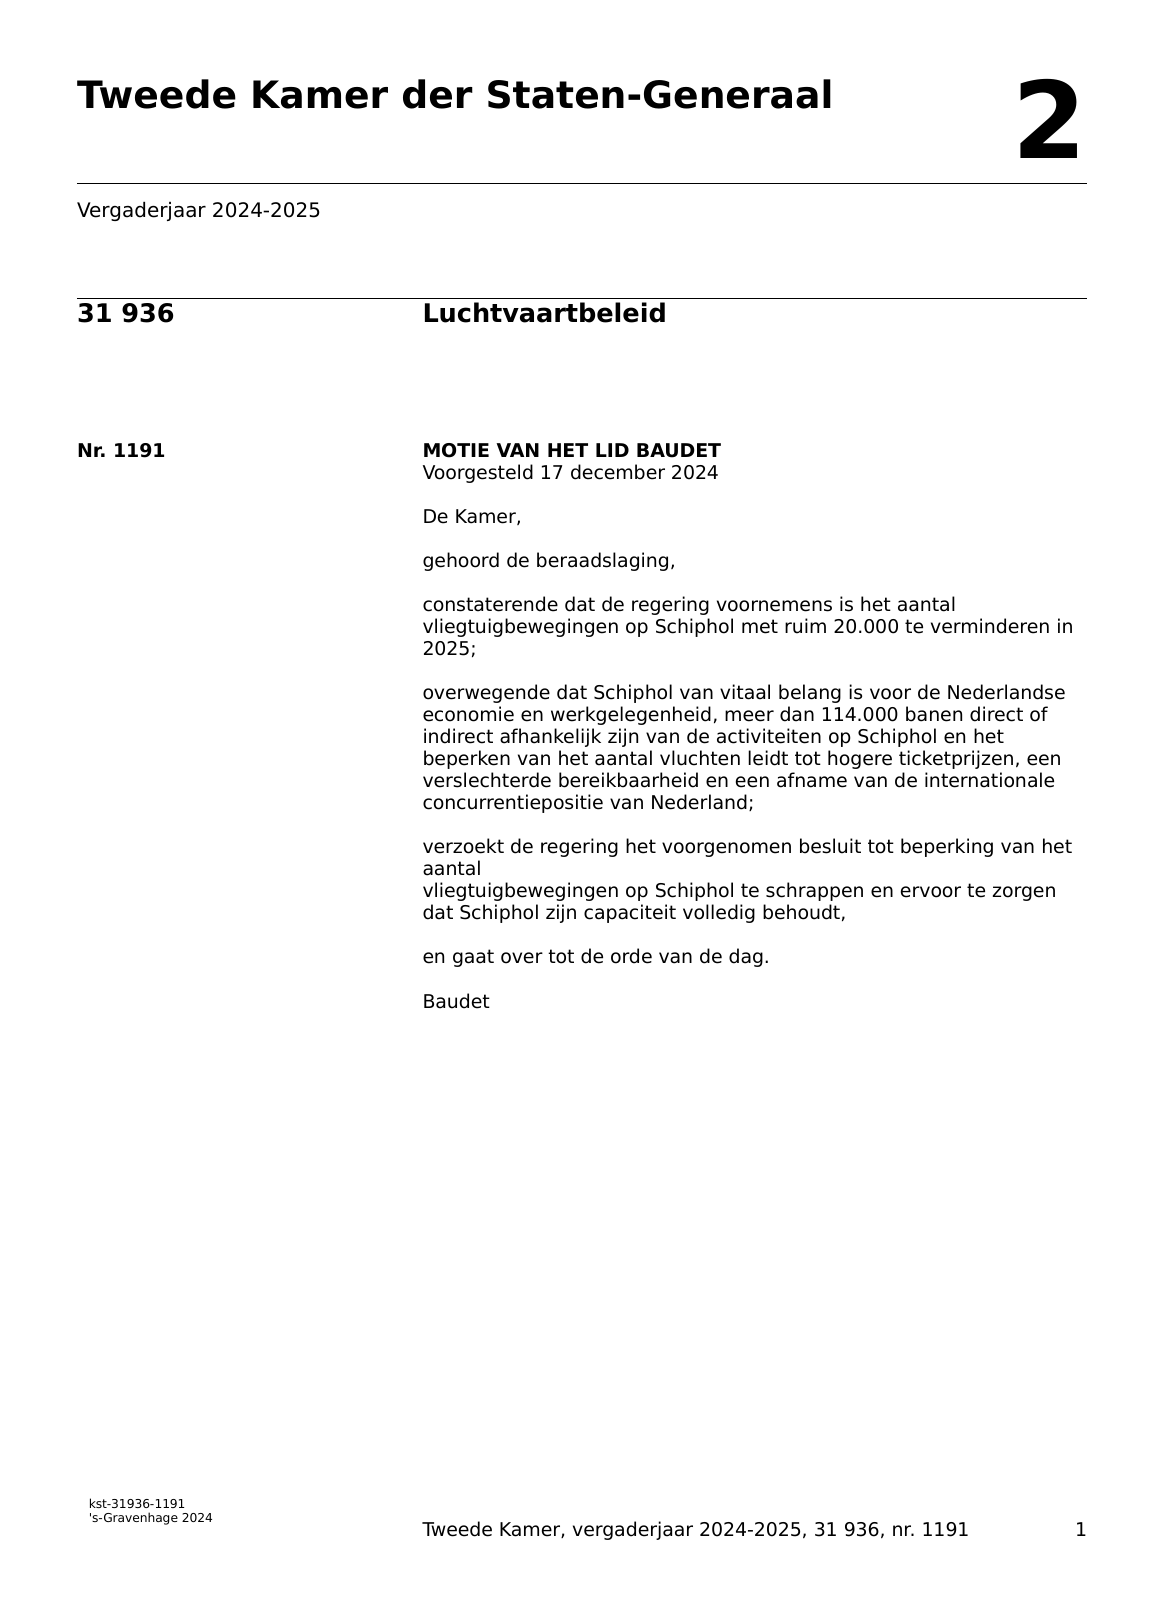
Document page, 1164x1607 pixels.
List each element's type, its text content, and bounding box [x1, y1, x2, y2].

text 's-Gravenhage 2024 [88, 1511, 323, 1525]
subtitle Nr. 1191 MOTIE VAN HET LID BAUDET [77, 440, 1087, 462]
table_header 2 [886, 59, 1087, 183]
text constaterende dat de regering voornemens is het aantal vliegtuigbewegingen op Schiphol met ruim 20.000 te verminderen in 2025; [422, 594, 1087, 660]
text De Kamer, [422, 506, 1087, 528]
table_header Tweede Kamer der Staten-Generaal [77, 59, 886, 183]
subtitle 31 936 Luchtvaartbeleid [77, 299, 1087, 329]
text Baudet [422, 991, 1087, 1013]
text en gaat over tot de orde van de dag. [422, 946, 1087, 968]
text Voorgesteld 17 december 2024 [422, 462, 1087, 484]
text gehoord de beraadslaging, [422, 550, 1087, 572]
text overwegende dat Schiphol van vitaal belang is voor de Nederlandse economie en werkgelegenheid, meer dan 114.000 banen direct of indirect afhankelijk zijn van de activiteiten op Schiphol en het beperken van het aantal vluchten leidt tot hogere ticketprijzen, een verslechterde bereikbaarheid en een afname van de internationale concurrentiepositie van Nederland; [422, 682, 1087, 814]
text verzoekt de regering het voorgenomen besluit tot beperking van het aantal [422, 836, 1087, 880]
table_cell Vergaderjaar 2024-2025 [77, 184, 1087, 298]
text kst-31936-1191 [88, 1497, 323, 1511]
text vliegtuigbewegingen op Schiphol te schrappen en ervoor te zorgen dat Schiphol zijn capaciteit volledig behoudt, [422, 880, 1087, 924]
